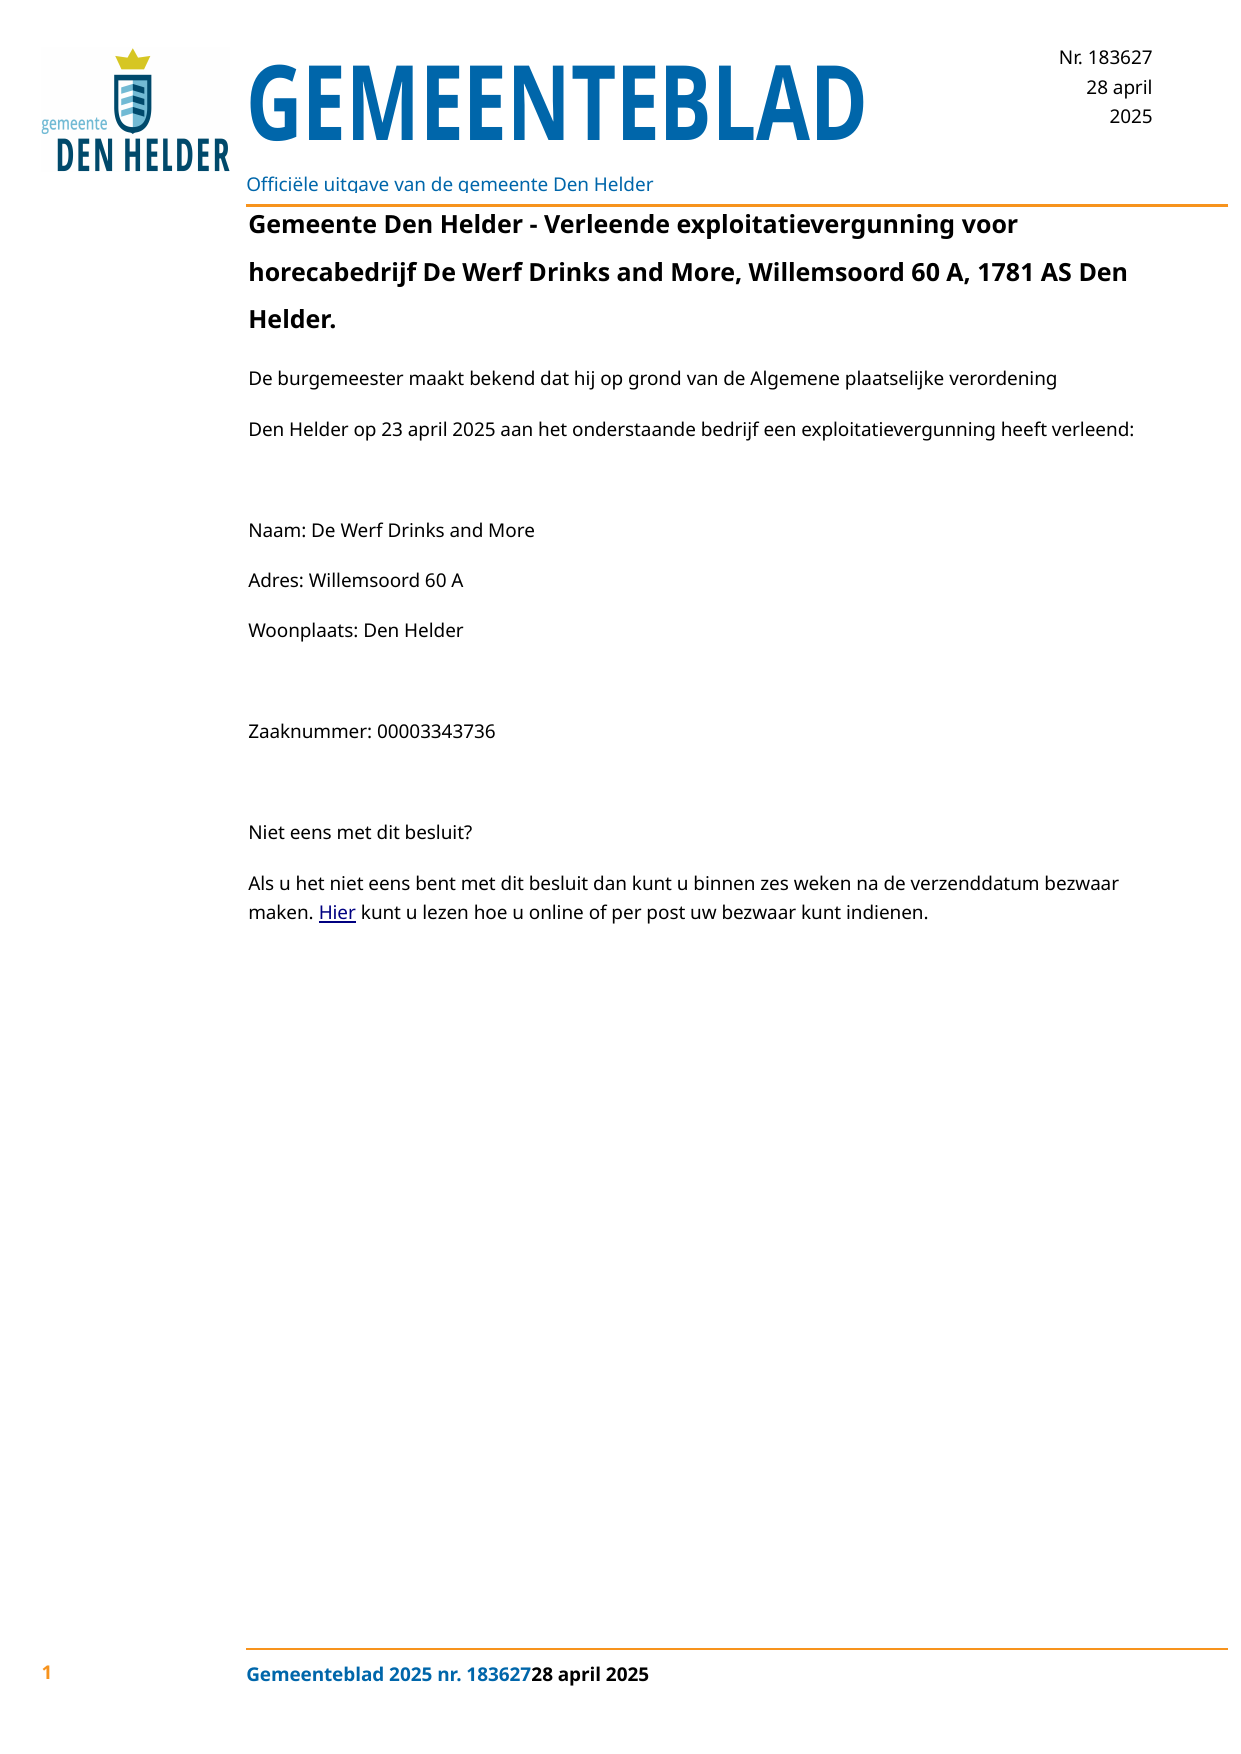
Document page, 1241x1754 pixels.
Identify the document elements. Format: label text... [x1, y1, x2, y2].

text De burgemeester maakt bekend dat hij op grond van de Algemene plaatselijke verordening [248, 366, 1152, 391]
text Zaaknummer: 00003343736 [248, 718, 1152, 744]
text Den Helder op 23 april 2025 aan het onderstaande bedrijf een exploitatievergunning heeft verleend: [248, 416, 1152, 442]
text Als u het niet eens bent met dit besluit dan kunt u binnen zes weken na de verzenddatum bezwaar maken. Hier kunt u lezen hoe u online of per post uw bezwaar kunt indienen. [248, 870, 1152, 925]
picture [63, 144, 68, 165]
picture [220, 160, 224, 172]
picture [130, 157, 135, 172]
text Niet eens met dit besluit? [248, 819, 1152, 845]
text Woonplaats: Den Helder [248, 618, 1152, 643]
text Naam: De Werf Drinks and More [248, 517, 1152, 542]
text Gemeente Den Helder - Verleende exploitatievergunning voor horecabedrijf De Werf Drinks and More, Willemsoord 60 A, 1781 AS Den Helder. [248, 207, 1152, 336]
picture [182, 144, 187, 165]
text Adres: Willemsoord 60 A [248, 567, 1152, 593]
picture [100, 154, 106, 172]
picture [41, 47, 231, 172]
